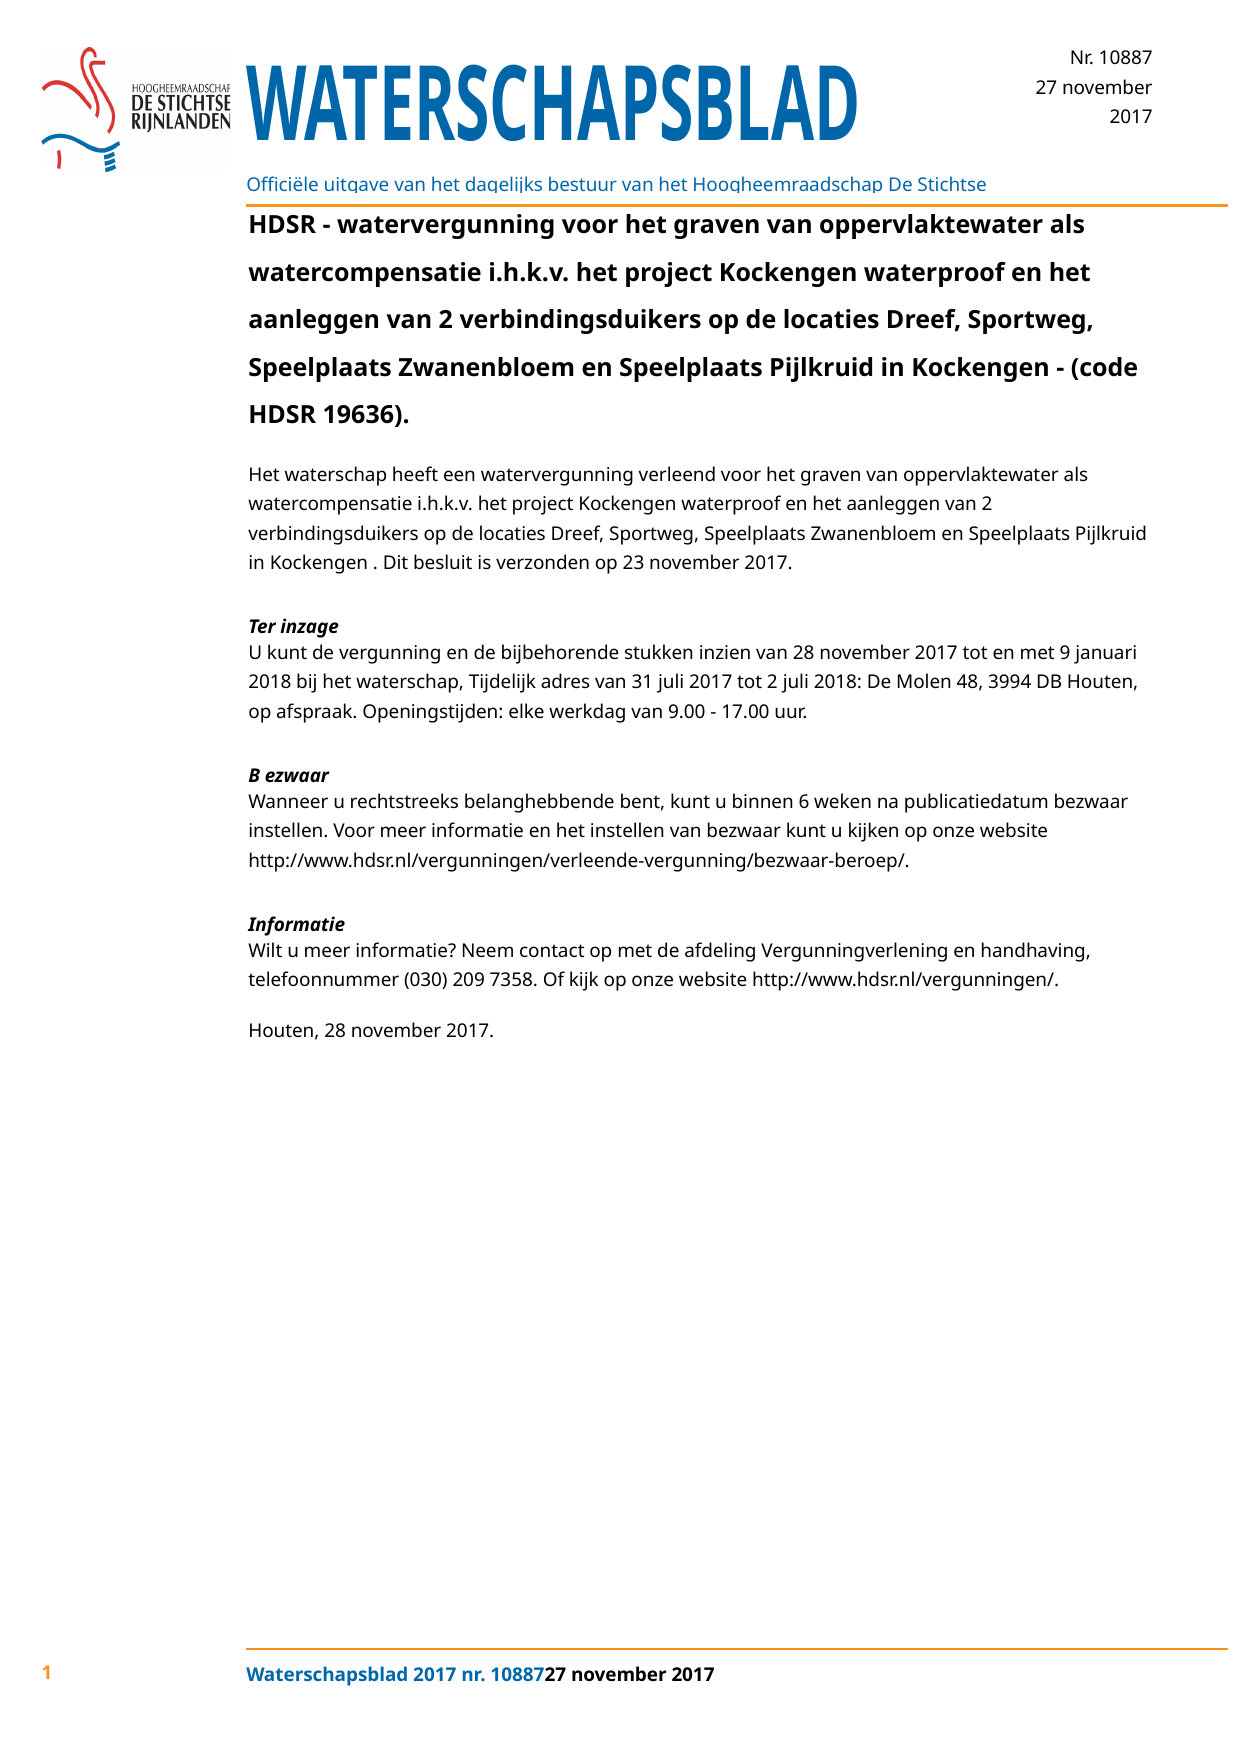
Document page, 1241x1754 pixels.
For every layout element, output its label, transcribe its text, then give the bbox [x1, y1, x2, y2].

text Ter inzage [248, 613, 1152, 639]
picture [41, 47, 231, 172]
text Het waterschap heeft een watervergunning verleend voor het graven van oppervlaktewater als watercompensatie i.h.k.v. het project Kockengen waterproof en het aanleggen van 2 verbindingsduikers op de locaties Dreef, Sportweg, Speelplaats Zwanenbloem en Speelplaats Pijlkruid in Kockengen . Dit besluit is verzonden op 23 november 2017. [248, 461, 1152, 575]
text B ezwaar [248, 762, 1152, 788]
text Informatie [248, 911, 1152, 937]
text Wanneer u rechtstreeks belanghebbende bent, kunt u binnen 6 weken na publicatiedatum bezwaar instellen. Voor meer informatie en het instellen van bezwaar kunt u kijken op onze website http://www.hdsr.nl/vergunningen/verleende-vergunning/bezwaar-beroep/. [248, 788, 1152, 873]
text U kunt de vergunning en de bijbehorende stukken inzien van 28 november 2017 tot en met 9 januari 2018 bij het waterschap, Tijdelijk adres van 31 juli 2017 tot 2 juli 2018: De Molen 48, 3994 DB Houten, op afspraak. Openingstijden: elke werkdag van 9.00 - 17.00 uur. [248, 639, 1152, 724]
text HDSR - watervergunning voor het graven van oppervlaktewater als watercompensatie i.h.k.v. het project Kockengen waterproof en het aanleggen van 2 verbindingsduikers op de locaties Dreef, Sportweg, Speelplaats Zwanenbloem en Speelplaats Pijlkruid in Kockengen - (code HDSR 19636). [248, 207, 1152, 431]
text Houten, 28 november 2017. [248, 1017, 1152, 1043]
text Wilt u meer informatie? Neem contact op met de afdeling Vergunningverlening en handhaving, telefoonnummer (030) 209 7358. Of kijk op onze website http://www.hdsr.nl/vergunningen/. [248, 937, 1152, 992]
